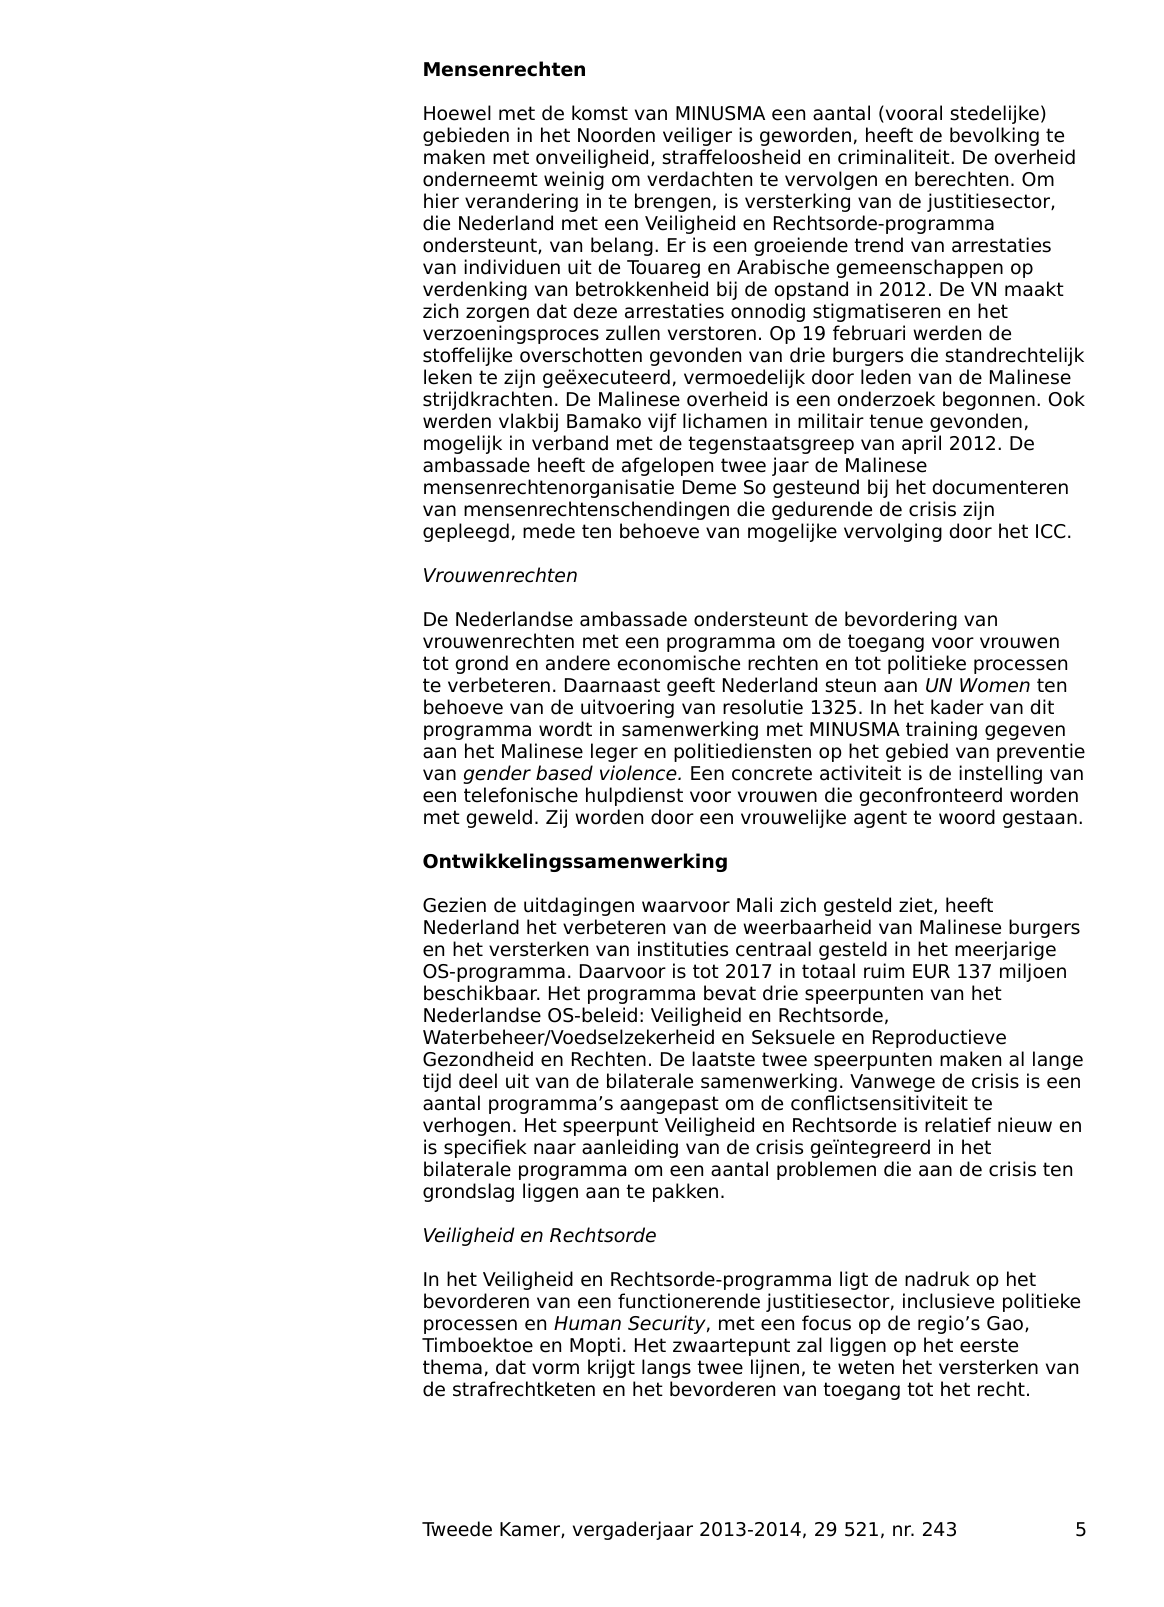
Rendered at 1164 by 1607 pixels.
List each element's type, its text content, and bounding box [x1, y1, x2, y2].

subtitle Veiligheid en Rechtsorde [422, 1225, 1087, 1247]
text Hoewel met de komst van MINUSMA een aantal (vooral stedelijke) gebieden in het Noorden veiliger is geworden, heeft de bevolking te maken met onveiligheid, straffeloosheid en criminaliteit. De overheid onderneemt weinig om verdachten te vervolgen en berechten. Om hier verandering in te brengen, is versterking van de justitiesector, die Nederland met een Veiligheid en Rechtsorde-programma ondersteunt, van belang. Er is een groeiende trend van arrestaties van individuen uit de Touareg en Arabische gemeenschappen op verdenking van betrokkenheid bij de opstand in 2012. De VN maakt zich zorgen dat deze arrestaties onnodig stigmatiseren en het verzoeningsproces zullen verstoren. Op 19 februari werden de stoffelijke overschotten gevonden van drie burgers die standrechtelijk leken te zijn geëxecuteerd, vermoedelijk door leden van de Malinese strijdkrachten. De Malinese overheid is een onderzoek begonnen. Ook werden vlakbij Bamako vijf lichamen in militair tenue gevonden, mogelijk in verband met de tegenstaatsgreep van april 2012. De ambassade heeft de afgelopen twee jaar de Malinese mensenrechtenorganisatie Deme So gesteund bij het documenteren van mensenrechtenschendingen die gedurende de crisis zijn gepleegd, mede ten behoeve van mogelijke vervolging door het ICC. [422, 103, 1087, 543]
text De Nederlandse ambassade ondersteunt de bevordering van vrouwenrechten met een programma om de toegang voor vrouwen tot grond en andere economische rechten en tot politieke processen te verbeteren. Daarnaast geeft Nederland steun aan UN Women ten behoeve van de uitvoering van resolutie 1325. In het kader van dit programma wordt in samenwerking met MINUSMA training gegeven aan het Malinese leger en politiediensten op het gebied van preventie van gender based violence. Een concrete activiteit is de instelling van een telefonische hulpdienst voor vrouwen die geconfronteerd worden met geweld. Zij worden door een vrouwelijke agent te woord gestaan. [422, 609, 1087, 829]
subtitle Mensenrechten [422, 59, 1087, 81]
subtitle Ontwikkelingssamenwerking [422, 851, 1087, 873]
subtitle Vrouwenrechten [422, 565, 1087, 587]
text Gezien de uitdagingen waarvoor Mali zich gesteld ziet, heeft Nederland het verbeteren van de weerbaarheid van Malinese burgers en het versterken van instituties centraal gesteld in het meerjarige OS-programma. Daarvoor is tot 2017 in totaal ruim EUR 137 miljoen beschikbaar. Het programma bevat drie speerpunten van het Nederlandse OS-beleid: Veiligheid en Rechtsorde, Waterbeheer/Voedselzekerheid en Seksuele en Reproductieve Gezondheid en Rechten. De laatste twee speerpunten maken al lange tijd deel uit van de bilaterale samenwerking. Vanwege de crisis is een aantal programma’s aangepast om de conflictsensitiviteit te verhogen. Het speerpunt Veiligheid en Rechtsorde is relatief nieuw en is specifiek naar aanleiding van de crisis geïntegreerd in het bilaterale programma om een aantal problemen die aan de crisis ten grondslag liggen aan te pakken. [422, 895, 1087, 1203]
text In het Veiligheid en Rechtsorde-programma ligt de nadruk op het bevorderen van een functionerende justitiesector, inclusieve politieke processen en Human Security, met een focus op de regio’s Gao, Timboektoe en Mopti. Het zwaartepunt zal liggen op het eerste thema, dat vorm krijgt langs twee lijnen, te weten het versterken van de strafrechtketen en het bevorderen van toegang tot het recht. [422, 1269, 1087, 1401]
